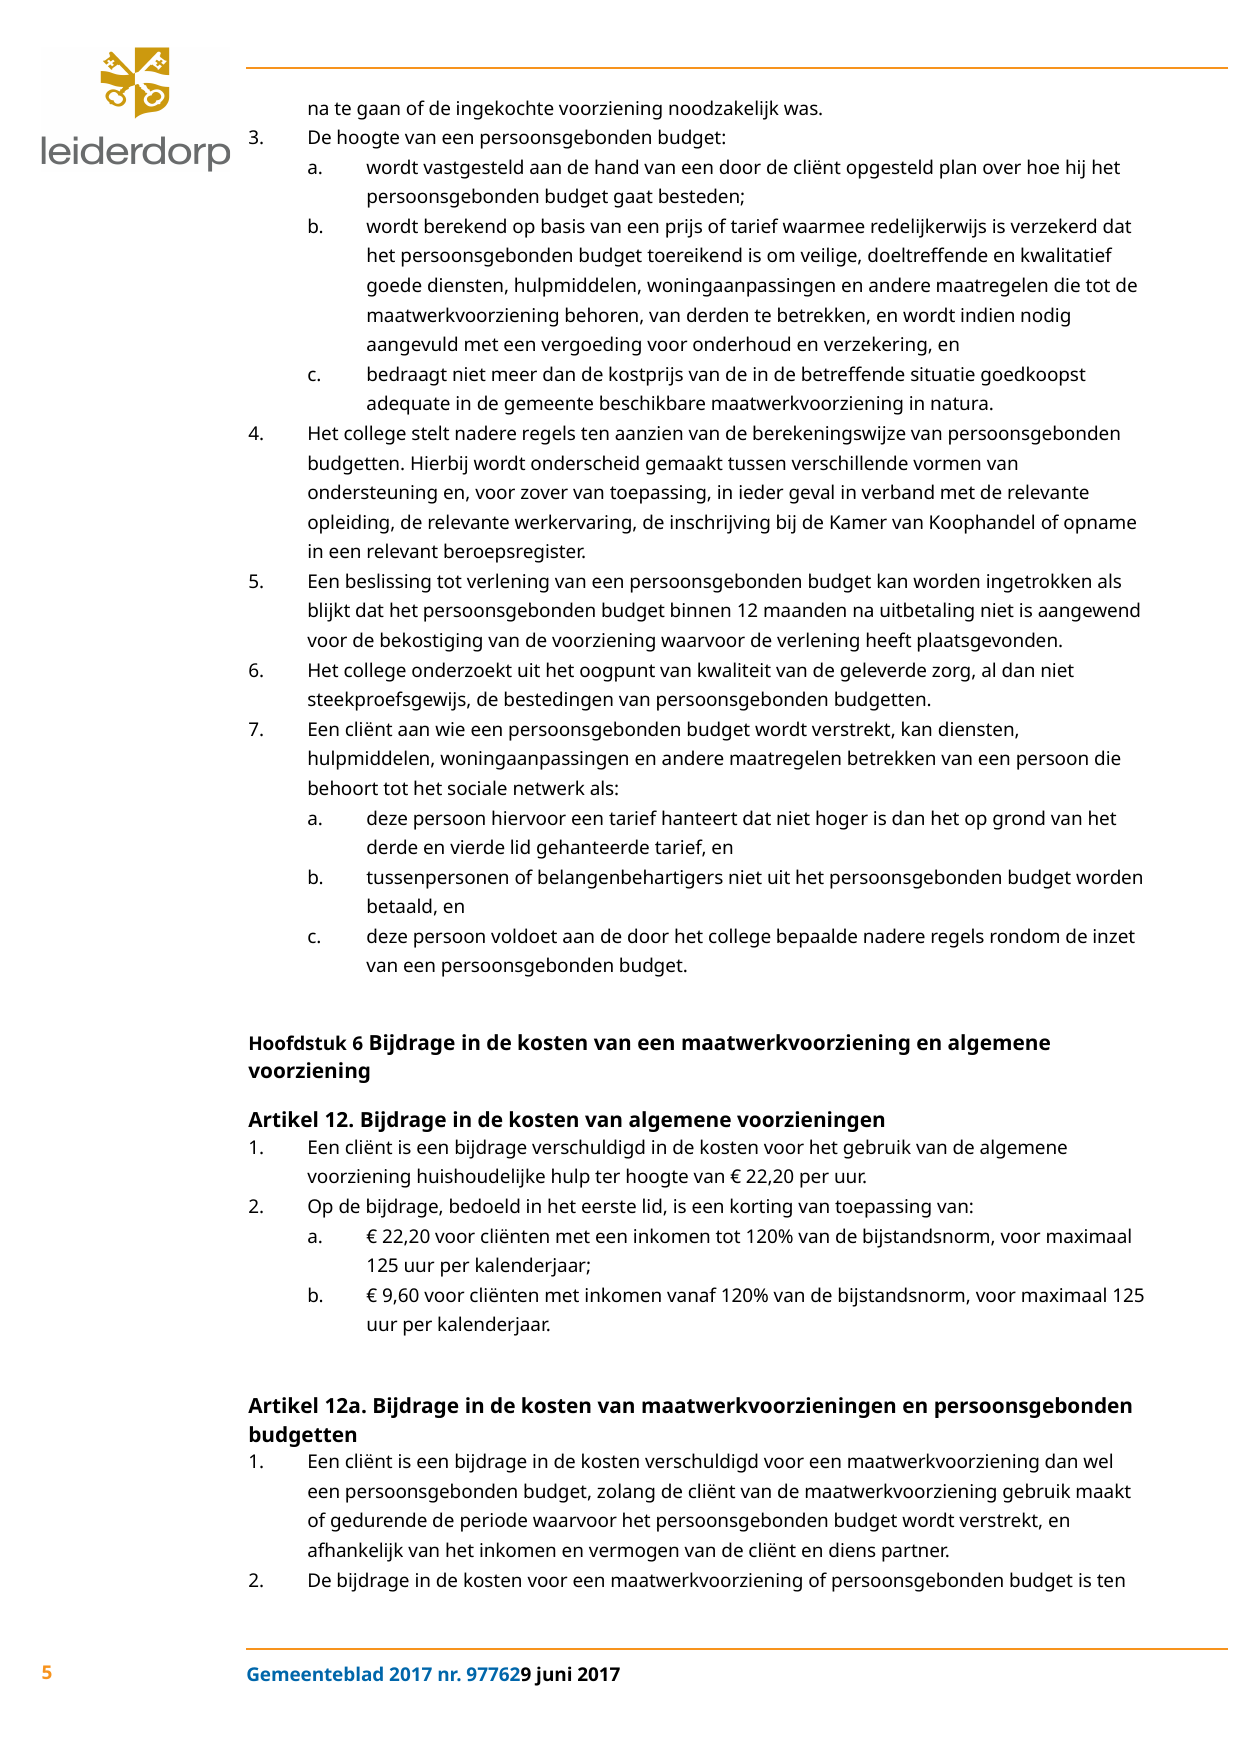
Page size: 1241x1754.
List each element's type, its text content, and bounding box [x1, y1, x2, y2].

text Hoofdstuk 6 Bijdrage in de kosten van een maatwerkvoorziening en algemene voorziening [248, 1028, 1152, 1085]
list tussenpersonen of belangenbehartigers niet uit het persoonsgebonden budget worden betaald, en [307, 864, 1152, 919]
list bedraagt niet meer dan de kostprijs van de in de betreffende situatie goedkoopst adequate in de gemeente beschikbare maatwerkvoorziening in natura. [307, 361, 1152, 416]
list Op de bijdrage, bedoeld in het eerste lid, is een korting van toepassing van: [248, 1193, 1152, 1219]
list wordt vastgesteld aan de hand van een door de cliënt opgesteld plan over hoe hij het persoonsgebonden budget gaat besteden; [307, 154, 1152, 209]
list Een cliënt is een bijdrage verschuldigd in de kosten voor het gebruik van de algemene voorziening huishoudelijke hulp ter hoogte van € 22,20 per uur. [248, 1134, 1152, 1189]
picture [41, 47, 231, 172]
list deze persoon hiervoor een tarief hanteert dat niet hoger is dan het op grond van het derde en vierde lid gehanteerde tarief, en [307, 805, 1152, 860]
list Een cliënt aan wie een persoonsgebonden budget wordt verstrekt, kan diensten, hulpmiddelen, woningaanpassingen en andere maatregelen betrekken van een persoon die behoort tot het sociale netwerk als: [248, 716, 1152, 801]
list wordt berekend op basis van een prijs of tarief waarmee redelijkerwijs is verzekerd dat het persoonsgebonden budget toereikend is om veilige, doeltreffende en kwalitatief goede diensten, hulpmiddelen, woningaanpassingen en andere maatregelen die tot de maatwerkvoorziening behoren, van derden te betrekken, en wordt indien nodig aangevuld met een vergoeding voor onderhoud en verzekering, en [307, 213, 1152, 357]
list Het college onderzoekt uit het oogpunt van kwaliteit van de geleverde zorg, al dan niet steekproefsgewijs, de bestedingen van persoonsgebonden budgetten. [248, 657, 1152, 712]
text Artikel 12. Bijdrage in de kosten van algemene voorzieningen [248, 1106, 1152, 1134]
list € 9,60 voor cliënten met inkomen vanaf 120% van de bijstandsnorm, voor maximaal 125 uur per kalenderjaar. [307, 1282, 1152, 1337]
list Een beslissing tot verlening van een persoonsgebonden budget kan worden ingetrokken als blijkt dat het persoonsgebonden budget binnen 12 maanden na uitbetaling niet is aangewend voor de bekostiging van de voorziening waarvoor de verlening heeft plaatsgevonden. [248, 568, 1152, 653]
list deze persoon voldoet aan de door het college bepaalde nadere regels rondom de inzet van een persoonsgebonden budget. [307, 923, 1152, 978]
list Een cliënt is een bijdrage in de kosten verschuldigd voor een maatwerkvoorziening dan wel een persoonsgebonden budget, zolang de cliënt van de maatwerkvoorziening gebruik maakt of gedurende de periode waarvoor het persoonsgebonden budget wordt verstrekt, en afhankelijk van het inkomen en vermogen van de cliënt en diens partner. [248, 1448, 1152, 1563]
list De bijdrage in de kosten voor een maatwerkvoorziening of persoonsgebonden budget is ten [248, 1567, 1152, 1592]
list € 22,20 voor cliënten met een inkomen tot 120% van de bijstandsnorm, voor maximaal 125 uur per kalenderjaar; [307, 1223, 1152, 1278]
list na te gaan of de ingekochte voorziening noodzakelijk was. [248, 95, 1152, 121]
text Artikel 12a. Bijdrage in de kosten van maatwerkvoorzieningen en persoonsgebonden budgetten [248, 1392, 1152, 1448]
list De hoogte van een persoonsgebonden budget: [248, 124, 1152, 150]
list Het college stelt nadere regels ten aanzien van de berekeningswijze van persoonsgebonden budgetten. Hierbij wordt onderscheid gemaakt tussen verschillende vormen van ondersteuning en, voor zover van toepassing, in ieder geval in verband met de relevante opleiding, de relevante werkervaring, de inschrijving bij de Kamer van Koophandel of opname in een relevant beroepsregister. [248, 420, 1152, 564]
